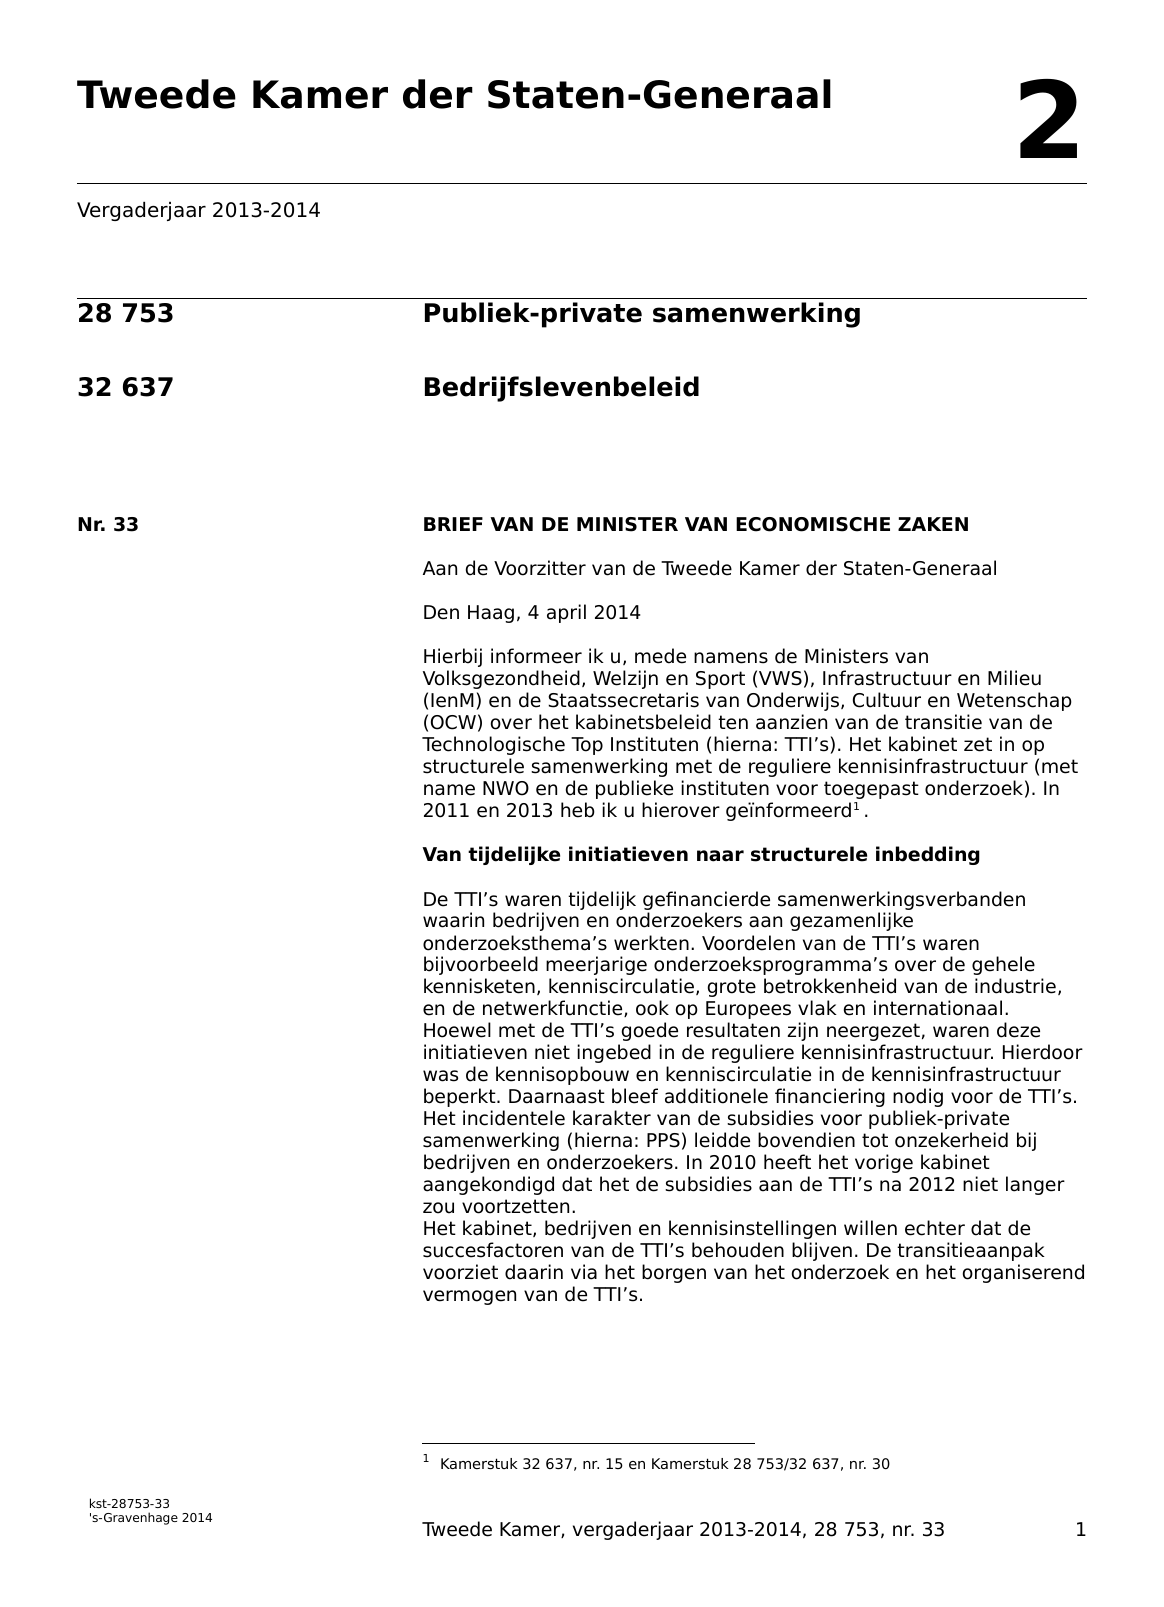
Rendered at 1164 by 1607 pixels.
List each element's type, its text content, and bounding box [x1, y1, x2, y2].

text Aan de Voorzitter van de Tweede Kamer der Staten-Generaal [422, 558, 1087, 580]
subtitle Nr. 33 BRIEF VAN DE MINISTER VAN ECONOMISCHE ZAKEN [77, 514, 1087, 536]
text Hierbij informeer ik u, mede namens de Ministers van Volksgezondheid, Welzijn en Sport (VWS), Infrastructuur en Milieu (IenM) en de Staatssecretaris van Onderwijs, Cultuur en Wetenschap (OCW) over het kabinetsbeleid ten aanzien van de transitie van de Technologische Top Instituten (hierna: TTI’s). Het kabinet zet in op structurele samenwerking met de reguliere kennisinfrastructuur (met name NWO en de publieke instituten voor toegepast onderzoek). In 2011 en 2013 heb ik u hierover geïnformeerd. [422, 646, 1087, 822]
text Hoewel met de TTI’s goede resultaten zijn neergezet, waren deze initiatieven niet ingebed in de reguliere kennisinfrastructuur. Hierdoor was de kennisopbouw en kenniscirculatie in de kennisinfrastructuur beperkt. Daarnaast bleef additionele financiering nodig voor de TTI’s. Het incidentele karakter van de subsidies voor publiek-private samenwerking (hierna: PPS) leidde bovendien tot onzekerheid bij bedrijven en onderzoekers. In 2010 heeft het vorige kabinet aangekondigd dat het de subsidies aan de TTI’s na 2012 niet langer zou voortzetten. [422, 1020, 1087, 1218]
text Het kabinet, bedrijven en kennisinstellingen willen echter dat de succesfactoren van de TTI’s behouden blijven. De transitieaanpak voorziet daarin via het borgen van het onderzoek en het organiserend vermogen van de TTI’s. [422, 1218, 1087, 1306]
text Den Haag, 4 april 2014 [422, 602, 1087, 624]
text kst-28753-33 [88, 1497, 323, 1511]
text Kamerstuk 32 637, nr. 15 en Kamerstuk 28 753/32 637, nr. 30 [422, 1452, 1087, 1474]
table_header Tweede Kamer der Staten-Generaal [77, 59, 886, 183]
table_cell Vergaderjaar 2013-2014 [77, 184, 1087, 298]
text 's-Gravenhage 2014 [88, 1511, 323, 1525]
subtitle 32 637 Bedrijfslevenbeleid [77, 373, 1087, 403]
subtitle 28 753 Publiek-private samenwerking [77, 299, 1087, 329]
text De TTI’s waren tijdelijk gefinancierde samenwerkingsverbanden waarin bedrijven en onderzoekers aan gezamenlijke onderzoeksthema’s werkten. Voordelen van de TTI’s waren bijvoorbeeld meerjarige onderzoeksprogramma’s over de gehele kennisketen, kenniscirculatie, grote betrokkenheid van de industrie, en de netwerkfunctie, ook op Europees vlak en internationaal. [422, 888, 1087, 1020]
table_header 2 [886, 59, 1087, 183]
subtitle Van tijdelijke initiatieven naar structurele inbedding [422, 844, 1087, 866]
